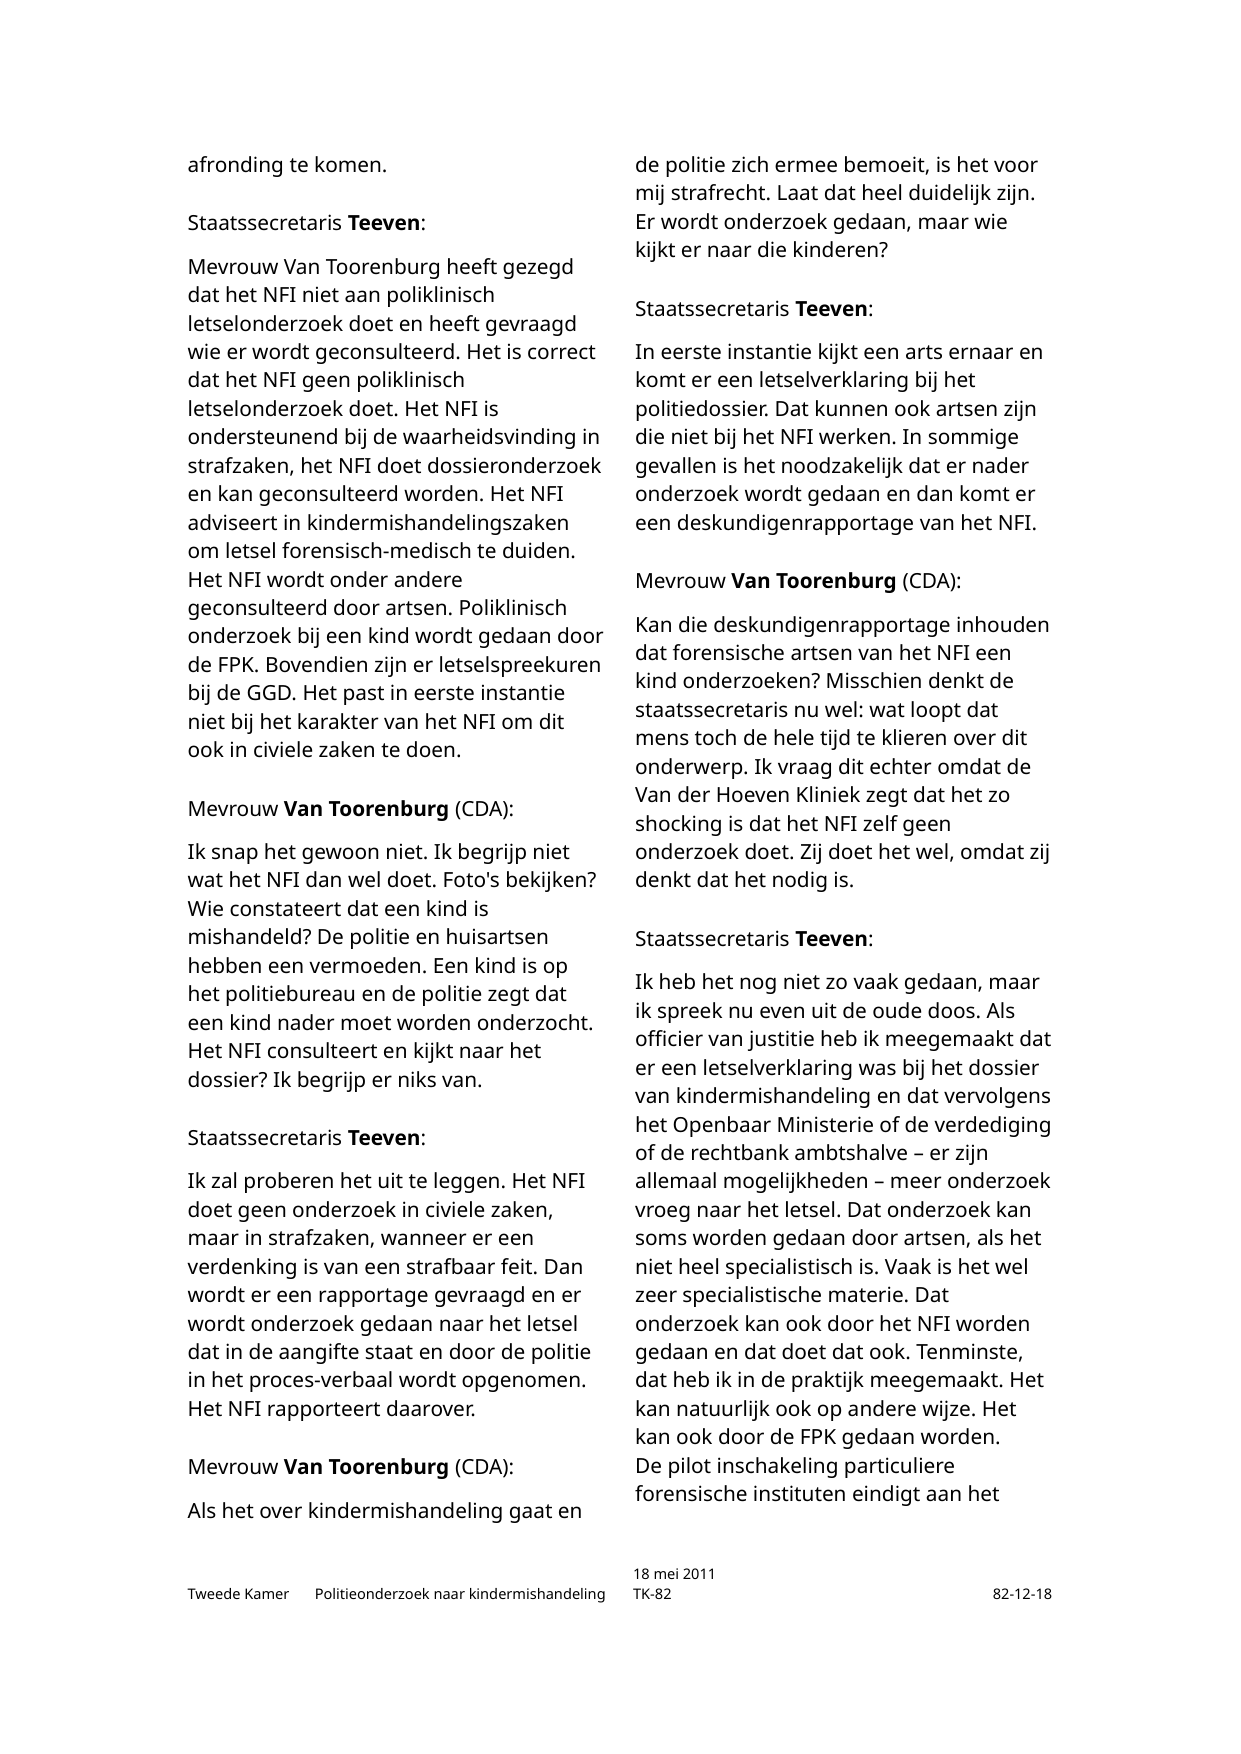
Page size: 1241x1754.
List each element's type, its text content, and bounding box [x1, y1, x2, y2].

text Staatssecretaris Teeven: [635, 924, 1053, 952]
text Mevrouw Van Toorenburg (CDA): [187, 1452, 605, 1481]
text Ik heb het nog niet zo vaak gedaan, maar ik spreek nu even uit de oude doos. Als officier van justitie heb ik meegemaakt dat er een letselverklaring was bij het dossier van kindermishandeling en dat vervolgens het Openbaar Ministerie of de verdediging of de rechtbank ambtshalve – er zijn allemaal mogelijkheden – meer onderzoek vroeg naar het letsel. Dat onderzoek kan soms worden gedaan door artsen, als het niet heel specialistisch is. Vaak is het wel zeer specialistische materie. Dat onderzoek kan ook door het NFI worden gedaan en dat doet dat ook. Tenminste, dat heb ik in de praktijk meegemaakt. Het kan natuurlijk ook op andere wijze. Het kan ook door de FPK gedaan worden. [635, 967, 1053, 1451]
text Staatssecretaris Teeven: [187, 1123, 605, 1152]
text Mevrouw Van Toorenburg heeft gezegd dat het NFI niet aan poliklinisch letselonderzoek doet en heeft gevraagd wie er wordt geconsulteerd. Het is correct dat het NFI geen poliklinisch letselonderzoek doet. Het NFI is ondersteunend bij de waarheidsvinding in strafzaken, het NFI doet dossieronderzoek en kan geconsulteerd worden. Het NFI adviseert in kindermishandelingszaken om letsel forensisch-medisch te duiden. Het NFI wordt onder andere geconsulteerd door artsen. Poliklinisch onderzoek bij een kind wordt gedaan door de FPK. Bovendien zijn er letselspreekuren bij de GGD. Het past in eerste instantie niet bij het karakter van het NFI om dit ook in civiele zaken te doen. [187, 252, 605, 764]
text Mevrouw Van Toorenburg (CDA): [635, 566, 1053, 595]
text In eerste instantie kijkt een arts ernaar en komt er een letselverklaring bij het politiedossier. Dat kunnen ook artsen zijn die niet bij het NFI werken. In sommige gevallen is het noodzakelijk dat er nader onderzoek wordt gedaan en dan komt er een deskundigenrapportage van het NFI. [635, 337, 1053, 536]
text Mevrouw Van Toorenburg (CDA): [187, 794, 605, 822]
text Staatssecretaris Teeven: [187, 208, 605, 237]
text Ik snap het gewoon niet. Ik begrijp niet wat het NFI dan wel doet. Foto's bekijken? Wie constateert dat een kind is mishandeld? De politie en huisartsen hebben een vermoeden. Een kind is op het politiebureau en de politie zegt dat een kind nader moet worden onderzocht. Het NFI consulteert en kijkt naar het dossier? Ik begrijp er niks van. [187, 837, 605, 1093]
text afronding te komen. [187, 150, 605, 178]
text Staatssecretaris Teeven: [635, 294, 1053, 322]
text Kan die deskundigenrapportage inhouden dat forensische artsen van het NFI een kind onderzoeken? Misschien denkt de staatssecretaris nu wel: wat loopt dat mens toch de hele tijd te klieren over dit onderwerp. Ik vraag dit echter omdat de Van der Hoeven Kliniek zegt dat het zo shocking is dat het NFI zelf geen onderzoek doet. Zij doet het wel, omdat zij denkt dat het nodig is. [635, 610, 1053, 894]
text Ik zal proberen het uit te leggen. Het NFI doet geen onderzoek in civiele zaken, maar in strafzaken, wanneer er een verdenking is van een strafbaar feit. Dan wordt er een rapportage gevraagd en er wordt onderzoek gedaan naar het letsel dat in de aangifte staat en door de politie in het proces-verbaal wordt opgenomen. Het NFI rapporteert daarover. [187, 1167, 605, 1422]
text de politie zich ermee bemoeit, is het voor mij strafrecht. Laat dat heel duidelijk zijn. Er wordt onderzoek gedaan, maar wie kijkt er naar die kinderen? [635, 150, 1053, 264]
text Als het over kindermishandeling gaat en [187, 1496, 605, 1524]
text De pilot inschakeling particuliere forensische instituten eindigt aan het [635, 1451, 1053, 1508]
